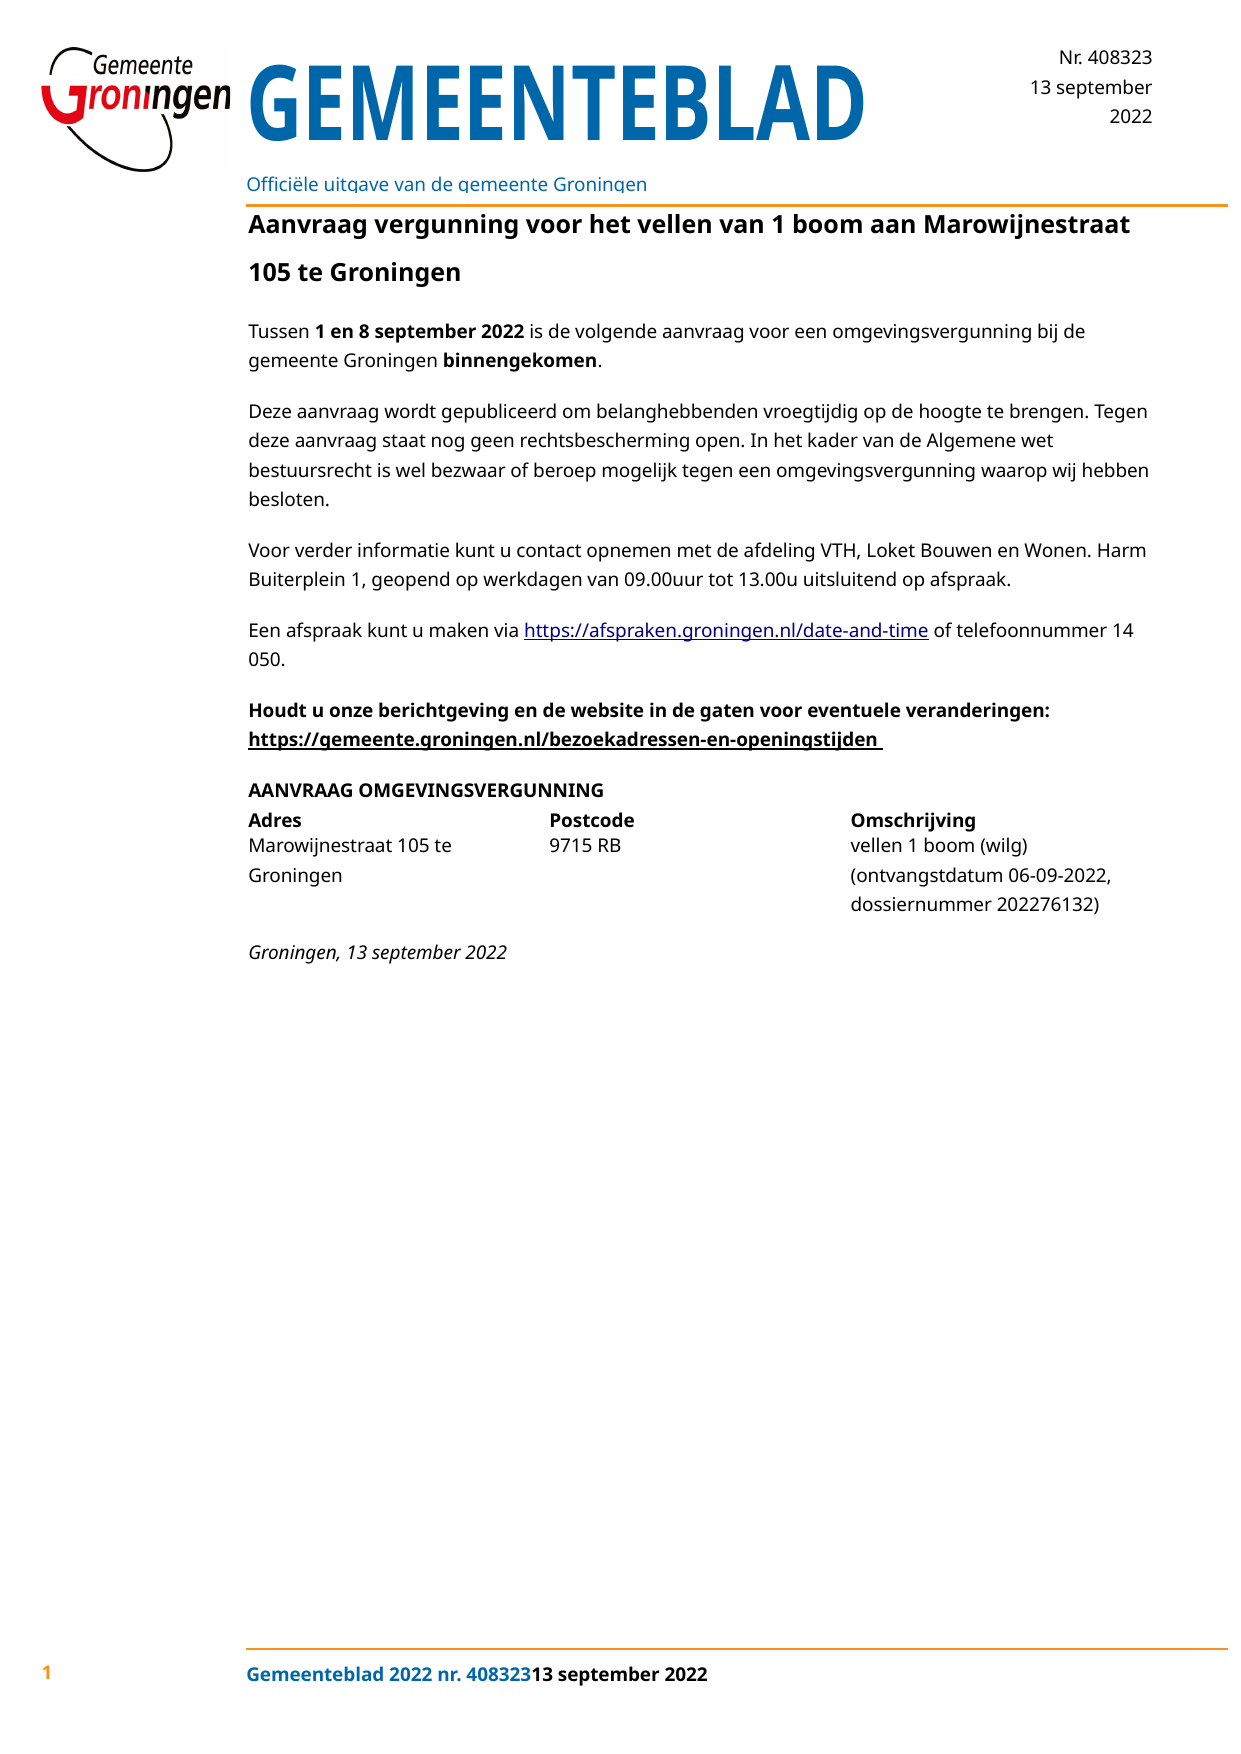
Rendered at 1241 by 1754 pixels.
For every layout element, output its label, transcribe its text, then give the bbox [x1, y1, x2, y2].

text Tussen 1 en 8 september 2022 is de volgende aanvraag voor een omgevingsvergunning bij de gemeente Groningen binnengekomen. [248, 318, 1152, 373]
text Groningen, 13 september 2022 [248, 939, 1152, 964]
table_cell vellen 1 boom (wilg) (ontvangstdatum 06-09-2022, dossiernummer 202276132) [850, 833, 1152, 917]
table_header Omschrijving [850, 807, 1152, 832]
table_cell 9715 RB [549, 833, 850, 917]
table_cell Marowijnestraat 105 te Groningen [248, 833, 549, 917]
text AANVRAAG OMGEVINGSVERGUNNING [248, 777, 1152, 803]
table_header Postcode [549, 807, 850, 832]
picture [41, 47, 231, 172]
text Aanvraag vergunning voor het vellen van 1 boom aan Marowijnestraat 105 te Groningen [248, 207, 1152, 288]
text Houdt u onze berichtgeving en de website in de gaten voor eventuele veranderingen: https://gemeente.groningen.nl/bezoekadressen-en-openingstijden [248, 697, 1152, 752]
table_header Adres [248, 807, 549, 832]
text Voor verder informatie kunt u contact opnemen met de afdeling VTH, Loket Bouwen en Wonen. Harm Buiterplein 1, geopend op werkdagen van 09.00uur tot 13.00u uitsluitend op afspraak. [248, 537, 1152, 592]
text Deze aanvraag wordt gepubliceerd om belanghebbenden vroegtijdig op de hoogte te brengen. Tegen deze aanvraag staat nog geen rechtsbescherming open. In het kader van de Algemene wet bestuursrecht is wel bezwaar of beroep mogelijk tegen een omgevingsvergunning waarop wij hebben besloten. [248, 398, 1152, 512]
text Een afspraak kunt u maken via https://afspraken.groningen.nl/date-and-time of telefoonnummer 14 050. [248, 617, 1152, 672]
